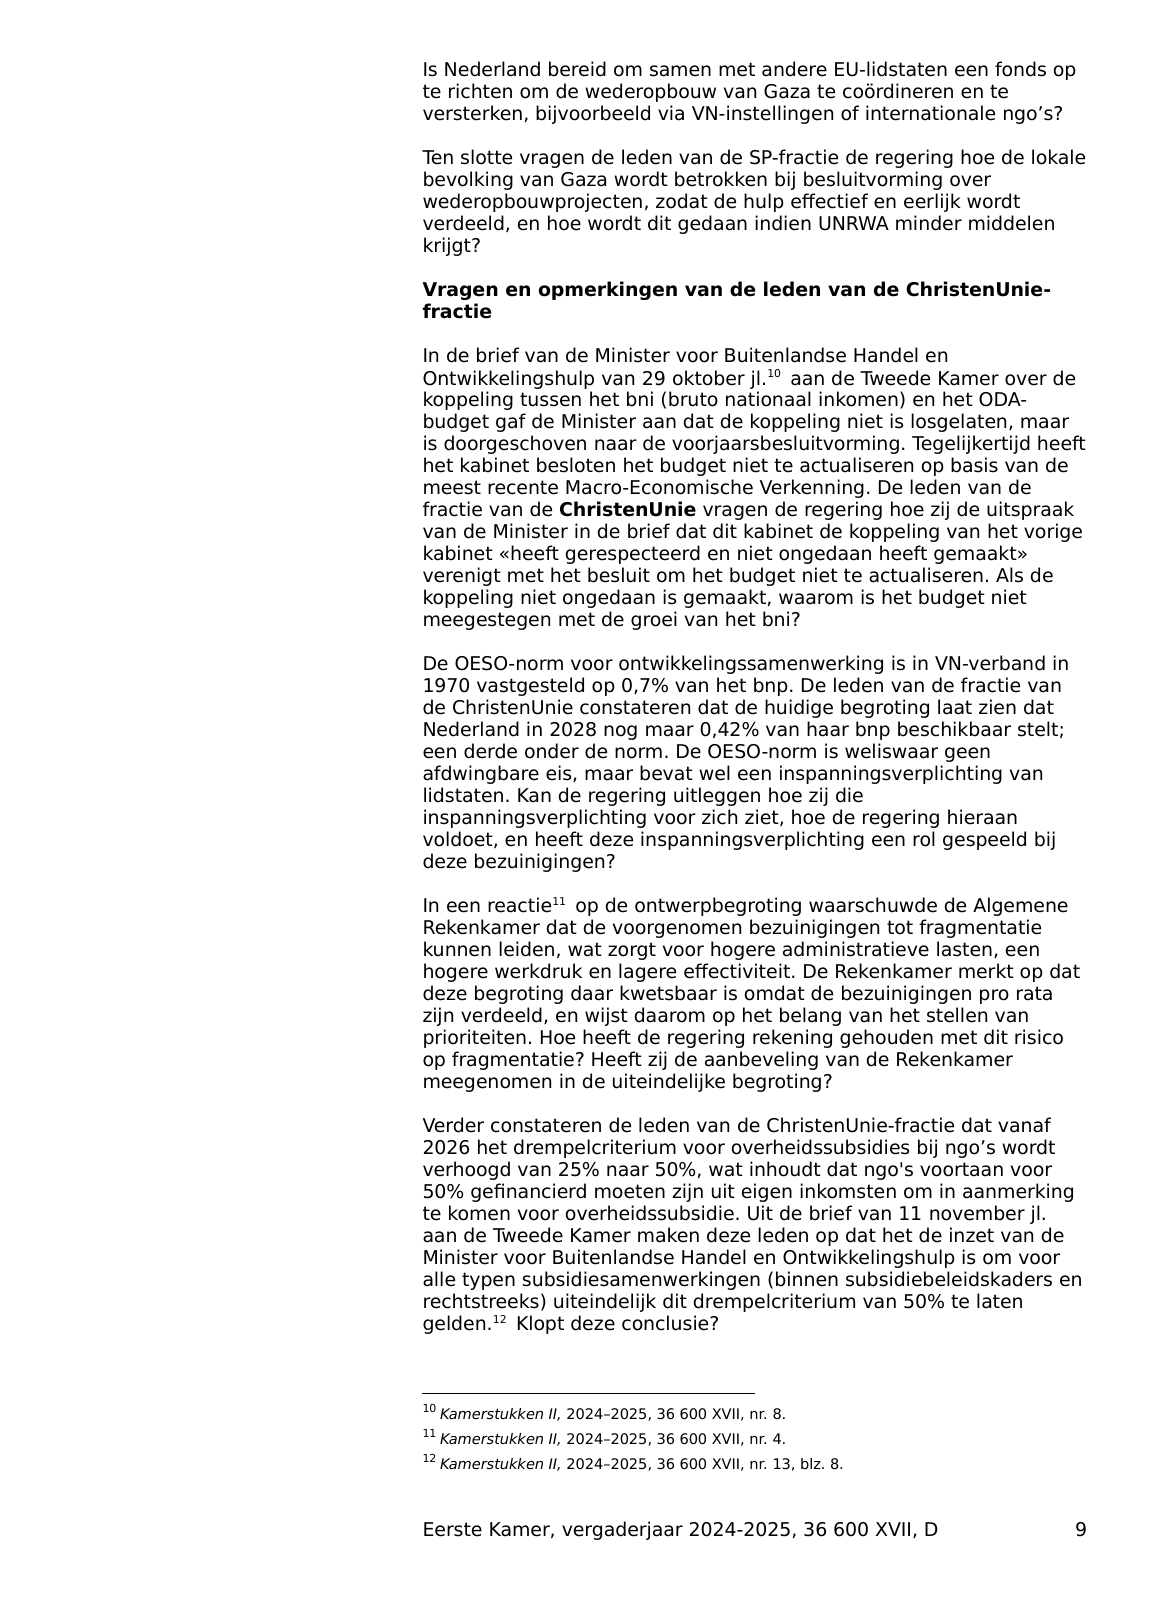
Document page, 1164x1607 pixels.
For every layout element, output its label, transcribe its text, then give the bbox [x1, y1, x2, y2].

text Kamerstukken II, 2024–2025, 36 600 XVII, nr. 8. [422, 1402, 1087, 1424]
text Ten slotte vragen de leden van de SP-fractie de regering hoe de lokale bevolking van Gaza wordt betrokken bij besluitvorming over wederopbouwprojecten, zodat de hulp effectief en eerlijk wordt verdeeld, en hoe wordt dit gedaan indien UNRWA minder middelen krijgt? [422, 147, 1087, 257]
text Kamerstukken II, 2024–2025, 36 600 XVII, nr. 13, blz. 8. [422, 1452, 1087, 1474]
text In de brief van de Minister voor Buitenlandse Handel en Ontwikkelingshulp van 29 oktober jl. aan de Tweede Kamer over de koppeling tussen het bni (bruto nationaal inkomen) en het ODA-budget gaf de Minister aan dat de koppeling niet is losgelaten, maar is doorgeschoven naar de voorjaarsbesluitvorming. Tegelijkertijd heeft het kabinet besloten het budget niet te actualiseren op basis van de meest recente Macro-Economische Verkenning. De leden van de fractie van de ChristenUnie vragen de regering hoe zij de uitspraak van de Minister in de brief dat dit kabinet de koppeling van het vorige kabinet «heeft gerespecteerd en niet ongedaan heeft gemaakt» verenigt met het besluit om het budget niet te actualiseren. Als de koppeling niet ongedaan is gemaakt, waarom is het budget niet meegestegen met de groei van het bni? [422, 345, 1087, 631]
text In een reactie op de ontwerpbegroting waarschuwde de Algemene Rekenkamer dat de voorgenomen bezuinigingen tot fragmentatie kunnen leiden, wat zorgt voor hogere administratieve lasten, een hogere werkdruk en lagere effectiviteit. De Rekenkamer merkt op dat deze begroting daar kwetsbaar is omdat de bezuinigingen pro rata zijn verdeeld, en wijst daarom op het belang van het stellen van prioriteiten. Hoe heeft de regering rekening gehouden met dit risico op fragmentatie? Heeft zij de aanbeveling van de Rekenkamer meegenomen in de uiteindelijke begroting? [422, 895, 1087, 1093]
subtitle Vragen en opmerkingen van de leden van de ChristenUnie-fractie [422, 279, 1087, 323]
text Kamerstukken II, 2024–2025, 36 600 XVII, nr. 4. [422, 1427, 1087, 1449]
text Verder constateren de leden van de ChristenUnie-fractie dat vanaf 2026 het drempelcriterium voor overheidssubsidies bij ngo’s wordt verhoogd van 25% naar 50%, wat inhoudt dat ngo's voortaan voor 50% gefinancierd moeten zijn uit eigen inkomsten om in aanmerking te komen voor overheidssubsidie. Uit de brief van 11 november jl. aan de Tweede Kamer maken deze leden op dat het de inzet van de Minister voor Buitenlandse Handel en Ontwikkelingshulp is om voor alle typen subsidiesamenwerkingen (binnen subsidiebeleidskaders en rechtstreeks) uiteindelijk dit drempelcriterium van 50% te laten gelden. Klopt deze conclusie? [422, 1115, 1087, 1335]
text Is Nederland bereid om samen met andere EU-lidstaten een fonds op te richten om de wederopbouw van Gaza te coördineren en te versterken, bijvoorbeeld via VN-instellingen of internationale ngo’s? [422, 59, 1087, 125]
text De OESO-norm voor ontwikkelingssamenwerking is in VN-verband in 1970 vastgesteld op 0,7% van het bnp. De leden van de fractie van de ChristenUnie constateren dat de huidige begroting laat zien dat Nederland in 2028 nog maar 0,42% van haar bnp beschikbaar stelt; een derde onder de norm. De OESO-norm is weliswaar geen afdwingbare eis, maar bevat wel een inspanningsverplichting van lidstaten. Kan de regering uitleggen hoe zij die inspanningsverplichting voor zich ziet, hoe de regering hieraan voldoet, en heeft deze inspanningsverplichting een rol gespeeld bij deze bezuinigingen? [422, 653, 1087, 873]
